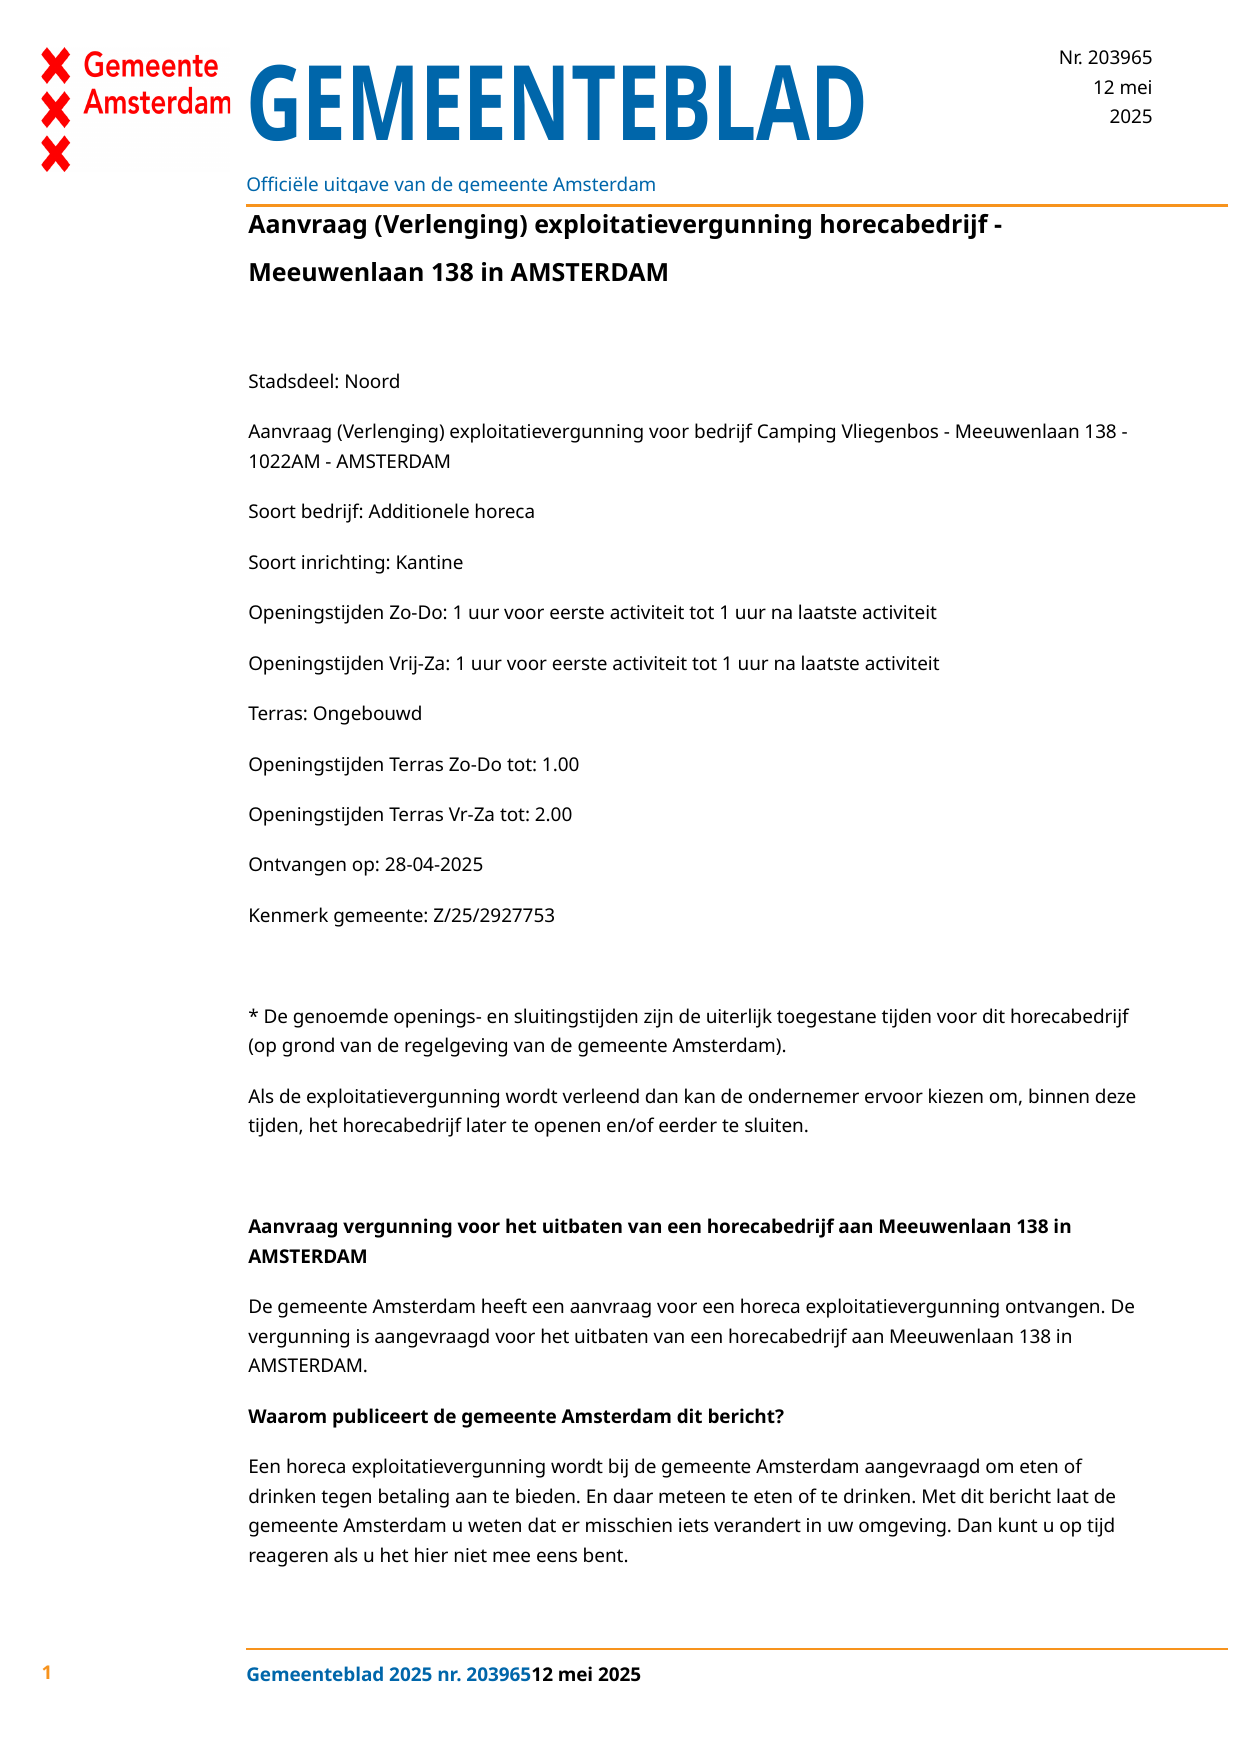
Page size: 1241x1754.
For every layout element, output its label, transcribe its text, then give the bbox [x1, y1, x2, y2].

text Waarom publiceert de gemeente Amsterdam dit bericht? [248, 1403, 1152, 1429]
text Terras: Ongebouwd [248, 700, 1152, 726]
text Aanvraag (Verlenging) exploitatievergunning horecabedrijf - Meeuwenlaan 138 in AMSTERDAM [248, 207, 1152, 288]
text * De genoemde openings- en sluitingstijden zijn de uiterlijk toegestane tijden voor dit horecabedrijf (op grond van de regelgeving van de gemeente Amsterdam). [248, 1003, 1152, 1058]
text Openingstijden Zo-Do: 1 uur voor eerste activiteit tot 1 uur na laatste activiteit [248, 599, 1152, 625]
text Stadsdeel: Noord [248, 368, 1152, 394]
text Soort bedrijf: Additionele horeca [248, 499, 1152, 524]
text Aanvraag vergunning voor het uitbaten van een horecabedrijf aan Meeuwenlaan 138 in AMSTERDAM [248, 1213, 1152, 1269]
text Openingstijden Terras Zo-Do tot: 1.00 [248, 751, 1152, 777]
text Als de exploitatievergunning wordt verleend dan kan de ondernemer ervoor kiezen om, binnen deze tijden, het horecabedrijf later te openen en/of eerder te sluiten. [248, 1083, 1152, 1138]
text Aanvraag (Verlenging) exploitatievergunning voor bedrijf Camping Vliegenbos - Meeuwenlaan 138 - 1022AM - AMSTERDAM [248, 419, 1152, 474]
picture [41, 47, 231, 172]
text Openingstijden Vrij-Za: 1 uur voor eerste activiteit tot 1 uur na laatste activiteit [248, 650, 1152, 676]
text Kenmerk gemeente: Z/25/2927753 [248, 902, 1152, 928]
text Een horeca exploitatievergunning wordt bij de gemeente Amsterdam aangevraagd om eten of drinken tegen betaling aan te bieden. En daar meteen te eten of te drinken. Met dit bericht laat de gemeente Amsterdam u weten dat er misschien iets verandert in uw omgeving. Dan kunt u op tijd reageren als u het hier niet mee eens bent. [248, 1453, 1152, 1568]
text Ontvangen op: 28-04-2025 [248, 852, 1152, 877]
text De gemeente Amsterdam heeft een aanvraag voor een horeca exploitatievergunning ontvangen. De vergunning is aangevraagd voor het uitbaten van een horecabedrijf aan Meeuwenlaan 138 in AMSTERDAM. [248, 1293, 1152, 1378]
text Soort inrichting: Kantine [248, 549, 1152, 575]
text Openingstijden Terras Vr-Za tot: 2.00 [248, 801, 1152, 827]
